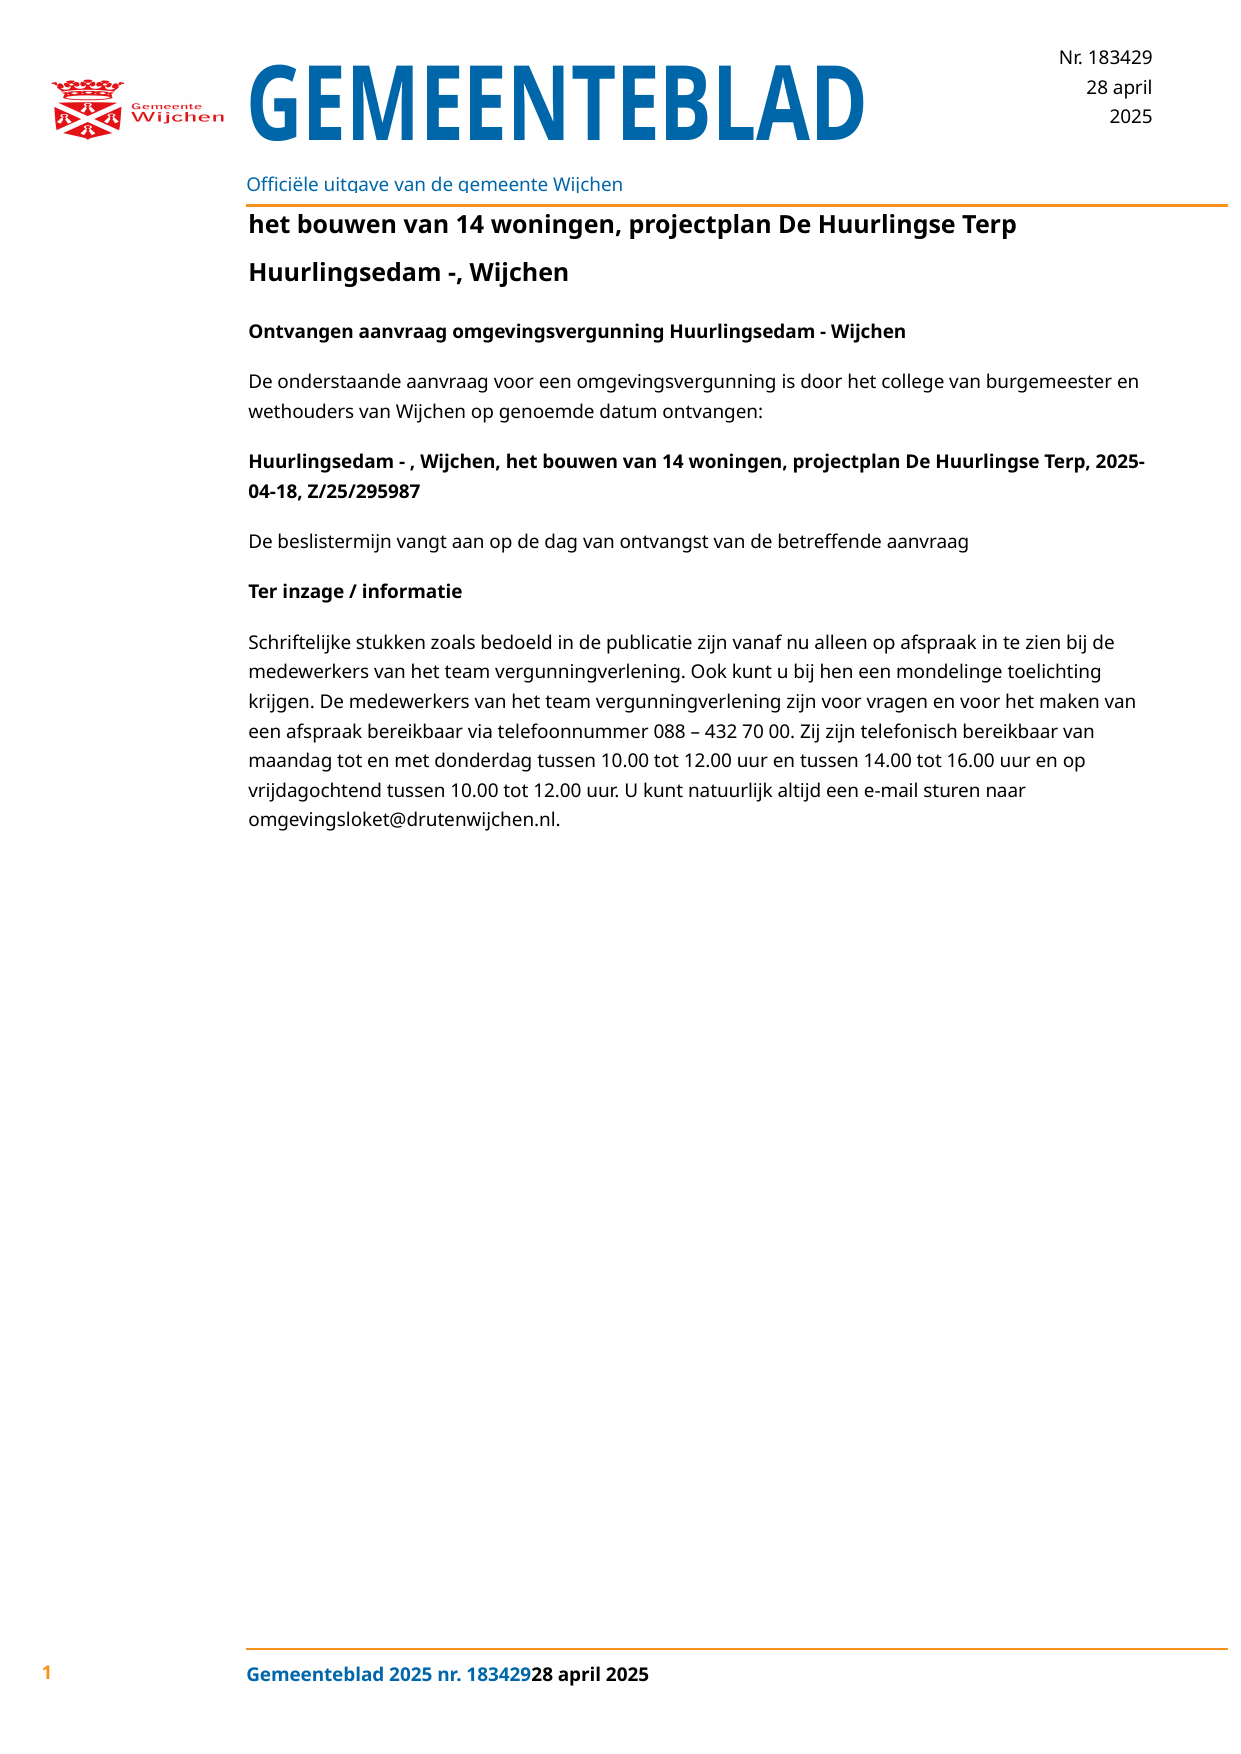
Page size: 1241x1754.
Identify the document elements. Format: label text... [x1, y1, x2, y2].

text Ontvangen aanvraag omgevingsvergunning Huurlingsedam - Wijchen [248, 318, 1152, 344]
text De beslistermijn vangt aan op de dag van ontvangst van de betreffende aanvraag [248, 528, 1152, 554]
text De onderstaande aanvraag voor een omgevingsvergunning is door het college van burgemeester en wethouders van Wijchen op genoemde datum ontvangen: [248, 368, 1152, 424]
text Schriftelijke stukken zoals bedoeld in de publicatie zijn vanaf nu alleen op afspraak in te zien bij de medewerkers van het team vergunningverlening. Ook kunt u bij hen een mondelinge toelichting krijgen. De medewerkers van het team vergunningverlening zijn voor vragen en voor het maken van een afspraak bereikbaar via telefoonnummer 088 – 432 70 00. Zij zijn telefonisch bereikbaar van maandag tot en met donderdag tussen 10.00 tot 12.00 uur en tussen 14.00 tot 16.00 uur en op vrijdagochtend tussen 10.00 tot 12.00 uur. U kunt natuurlijk altijd een e-mail sturen naar omgevingsloket@drutenwijchen.nl. [248, 629, 1152, 832]
text Ter inzage / informatie [248, 579, 1152, 604]
text het bouwen van 14 woningen, projectplan De Huurlingse Terp Huurlingsedam -, Wijchen [248, 207, 1152, 288]
text Huurlingsedam - , Wijchen, het bouwen van 14 woningen, projectplan De Huurlingse Terp, 2025-04-18, Z/25/295987 [248, 448, 1152, 504]
picture [41, 47, 231, 172]
